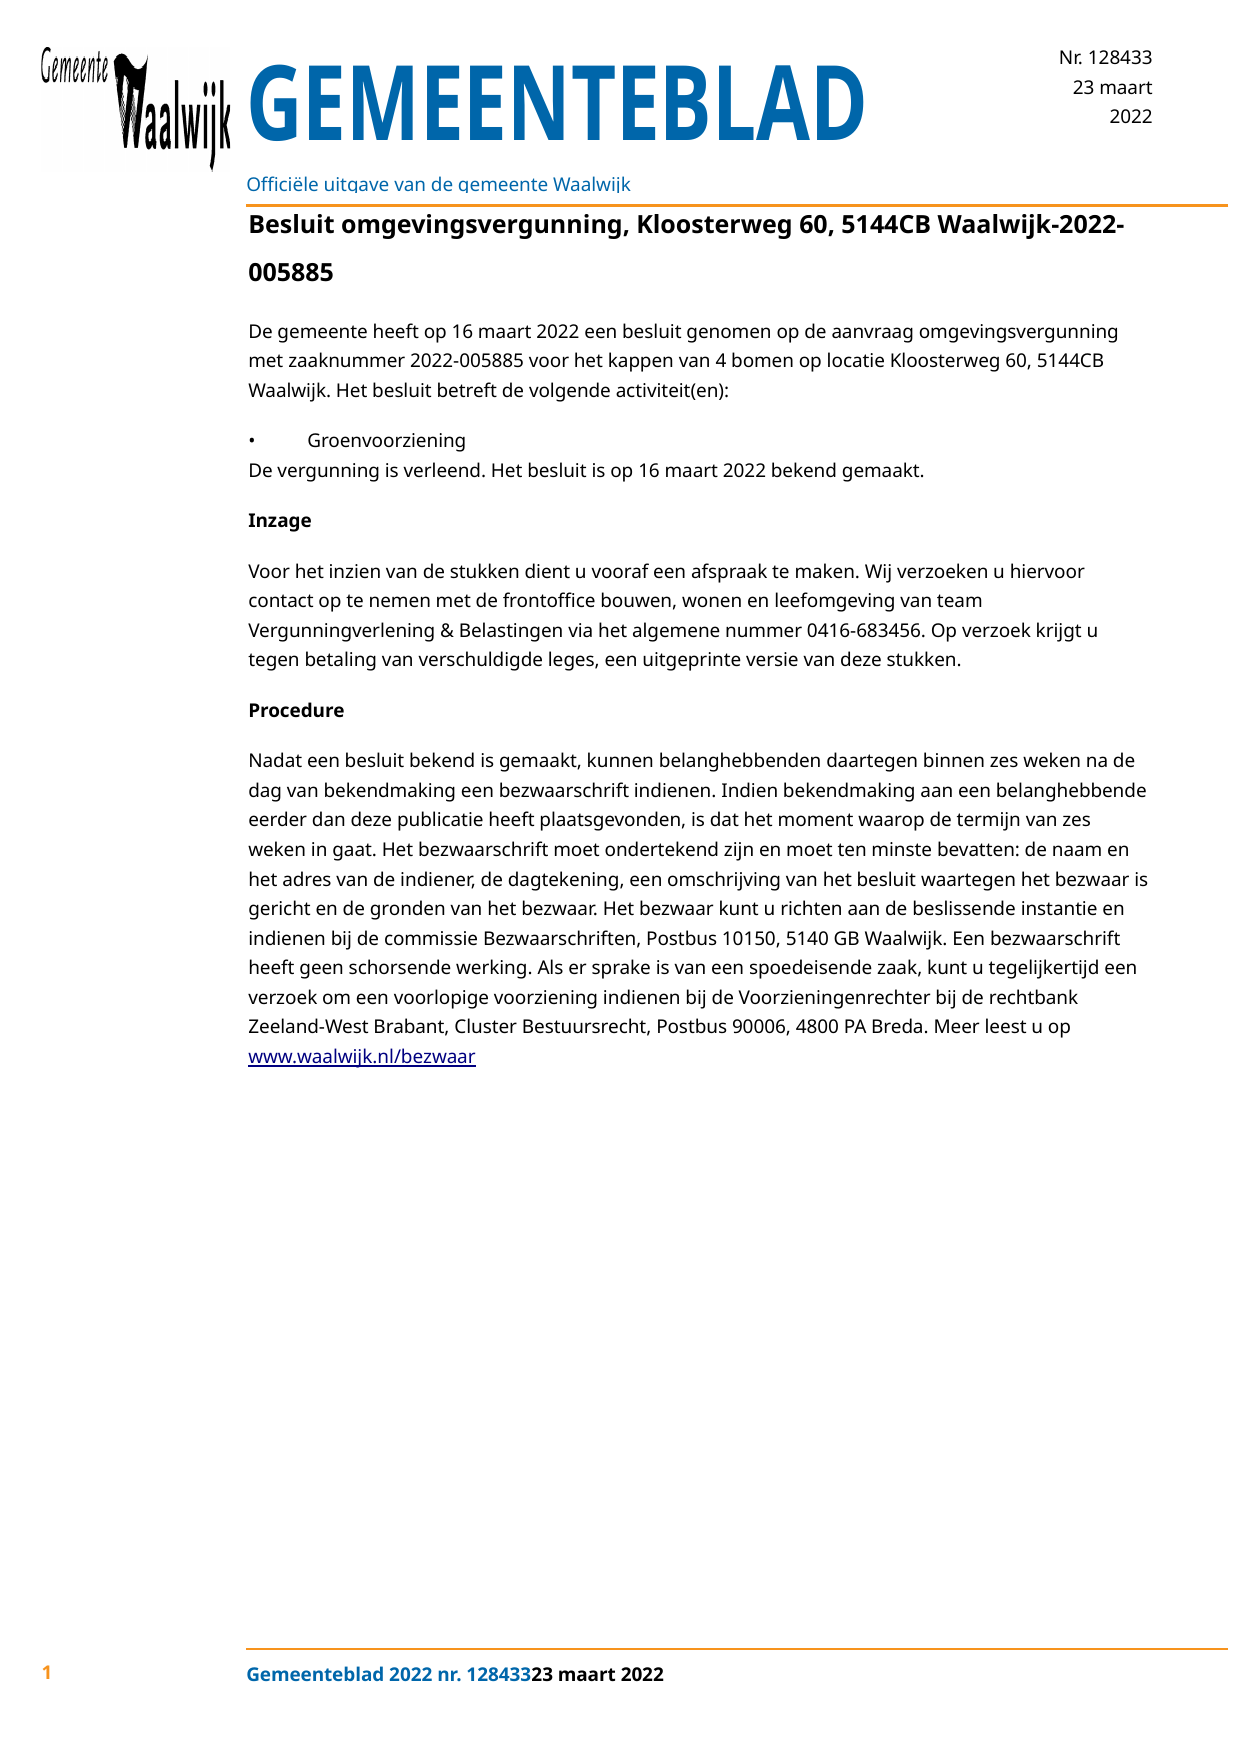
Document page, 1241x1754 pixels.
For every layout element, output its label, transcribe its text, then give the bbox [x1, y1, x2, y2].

text Procedure [248, 697, 1152, 723]
picture [41, 47, 231, 172]
text Inzage [248, 507, 1152, 533]
text Nadat een besluit bekend is gemaakt, kunnen belanghebbenden daartegen binnen zes weken na de dag van bekendmaking een bezwaarschrift indienen. Indien bekendmaking aan een belanghebbende eerder dan deze publicatie heeft plaatsgevonden, is dat het moment waarop de termijn van zes weken in gaat. Het bezwaarschrift moet ondertekend zijn en moet ten minste bevatten: de naam en het adres van de indiener, de dagtekening, een omschrijving van het besluit waartegen het bezwaar is gericht en de gronden van het bezwaar. Het bezwaar kunt u richten aan de beslissende instantie en indienen bij de commissie Bezwaarschriften, Postbus 10150, 5140 GB Waalwijk. Een bezwaarschrift heeft geen schorsende werking. Als er sprake is van een spoedeisende zaak, kunt u tegelijkertijd een verzoek om een voorlopige voorziening indienen bij de Voorzieningenrechter bij de rechtbank Zeeland-West Brabant, Cluster Bestuursrecht, Postbus 90006, 4800 PA Breda. Meer leest u op www.waalwijk.nl/bezwaar [248, 747, 1152, 1069]
text De vergunning is verleend. Het besluit is op 16 maart 2022 bekend gemaakt. [248, 457, 1152, 483]
text Voor het inzien van de stukken dient u vooraf een afspraak te maken. Wij verzoeken u hiervoor contact op te nemen met de frontoffice bouwen, wonen en leefomgeving van team Vergunningverlening & Belastingen via het algemene nummer 0416-683456. Op verzoek krijgt u tegen betaling van verschuldigde leges, een uitgeprinte versie van deze stukken. [248, 558, 1152, 672]
text De gemeente heeft op 16 maart 2022 een besluit genomen op de aanvraag omgevingsvergunning met zaaknummer 2022-005885 voor het kappen van 4 bomen op locatie Kloosterweg 60, 5144CB Waalwijk. Het besluit betreft de volgende activiteit(en): [248, 318, 1152, 403]
text Besluit omgevingsvergunning, Kloosterweg 60, 5144CB Waalwijk-2022-005885 [248, 207, 1152, 288]
list Groenvoorziening [248, 427, 1152, 453]
